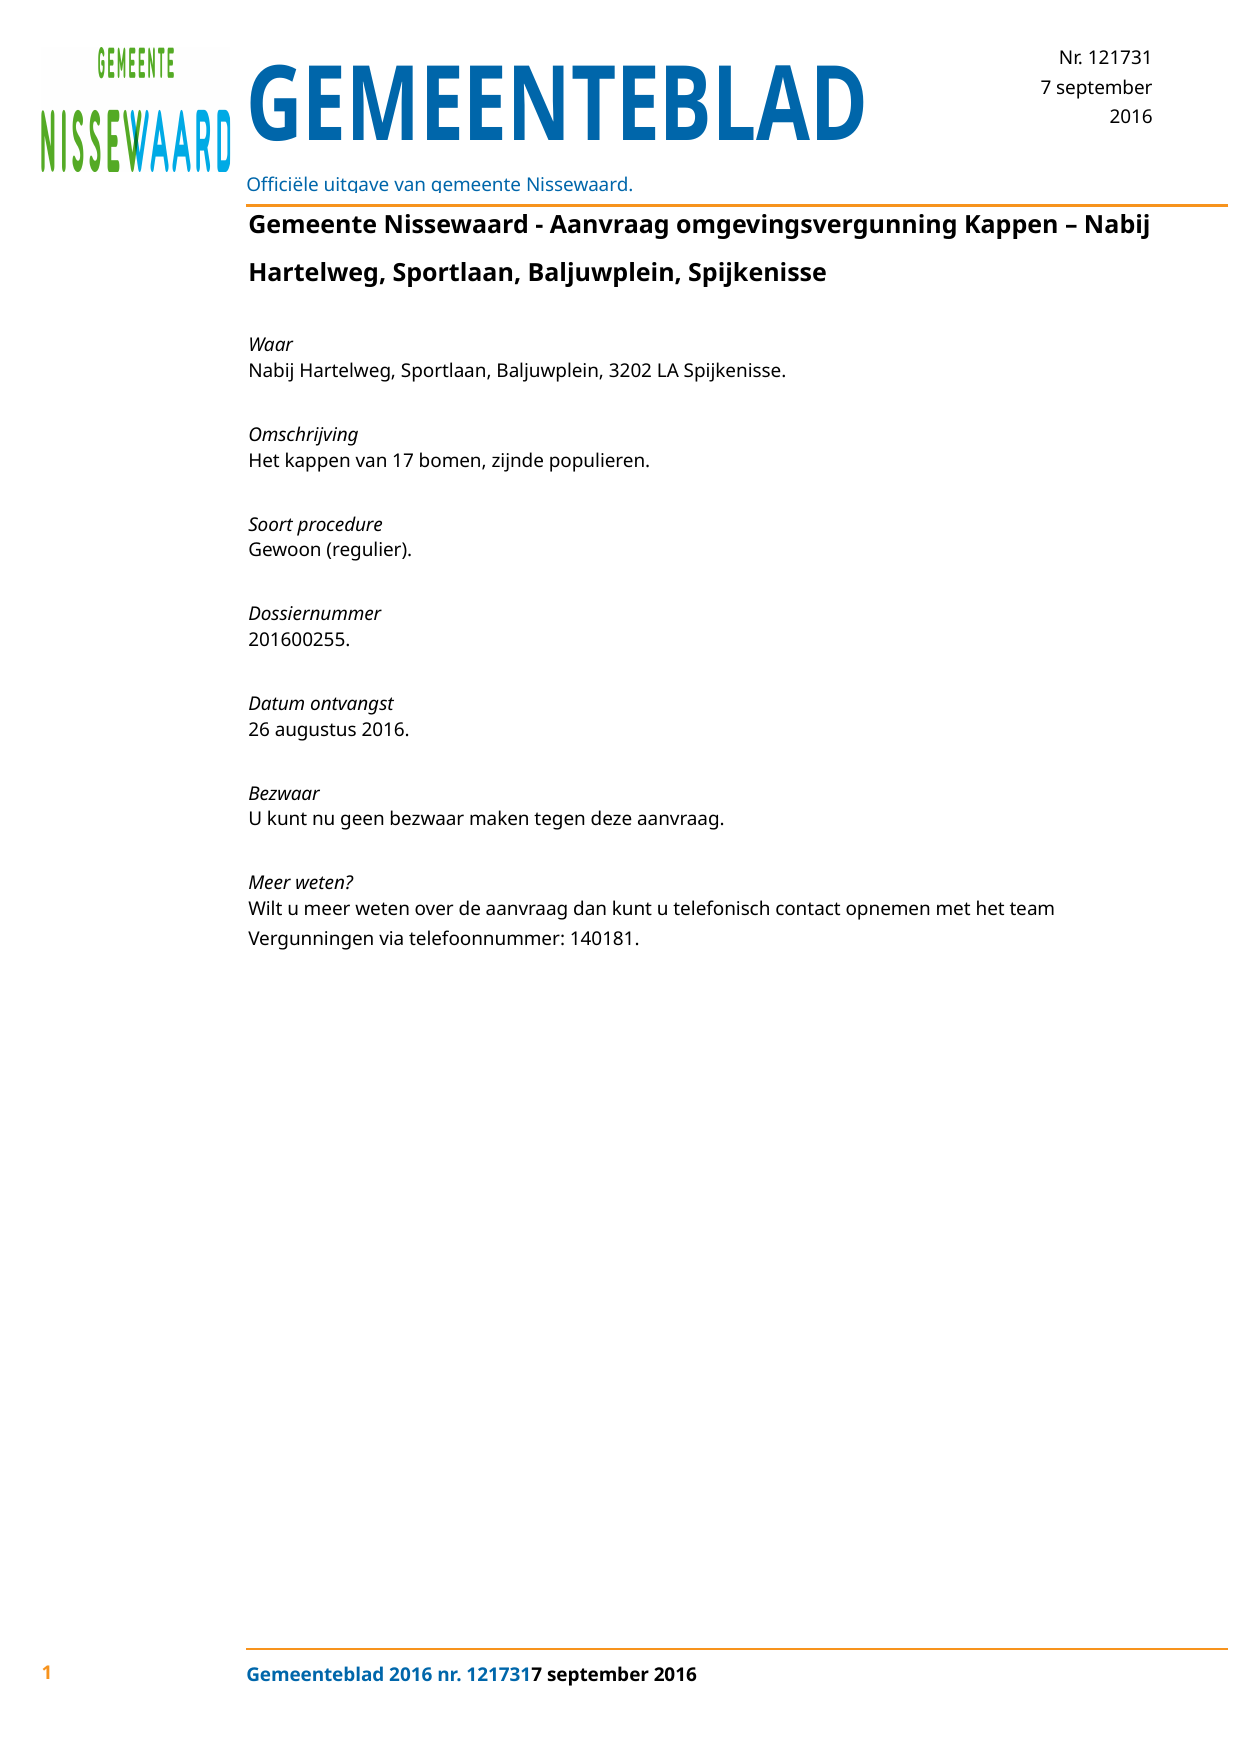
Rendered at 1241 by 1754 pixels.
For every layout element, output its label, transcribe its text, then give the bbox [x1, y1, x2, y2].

text Waar [248, 331, 1152, 357]
picture [176, 157, 187, 172]
picture [200, 151, 206, 172]
text U kunt nu geen bezwaar maken tegen deze aanvraag. [248, 806, 1152, 831]
text Het kappen van 17 bomen, zijnde populieren. [248, 447, 1152, 473]
text 201600255. [248, 626, 1152, 652]
picture [154, 157, 165, 172]
text Wilt u meer weten over de aanvraag dan kunt u telefonisch contact opnemen met het team Vergunningen via telefoonnummer: 140181. [248, 895, 1152, 951]
text Meer weten? [248, 869, 1152, 895]
text Gewoon (regulier). [248, 537, 1152, 562]
text Nabij Hartelweg, Sportlaan, Baljuwplein, 3202 LA Spijkenisse. [248, 357, 1152, 383]
picture [222, 122, 227, 160]
picture [201, 122, 206, 138]
text Omschrijving [248, 421, 1152, 447]
text Bezwaar [248, 780, 1152, 806]
text Datum ontvangst [248, 690, 1152, 716]
text Dossiernummer [248, 601, 1152, 626]
text Soort procedure [248, 511, 1152, 537]
picture [41, 47, 231, 172]
text Gemeente Nissewaard - Aanvraag omgevingsvergunning Kappen – Nabij Hartelweg, Sportlaan, Baljuwplein, Spijkenisse [248, 207, 1152, 288]
text 26 augustus 2016. [248, 716, 1152, 742]
